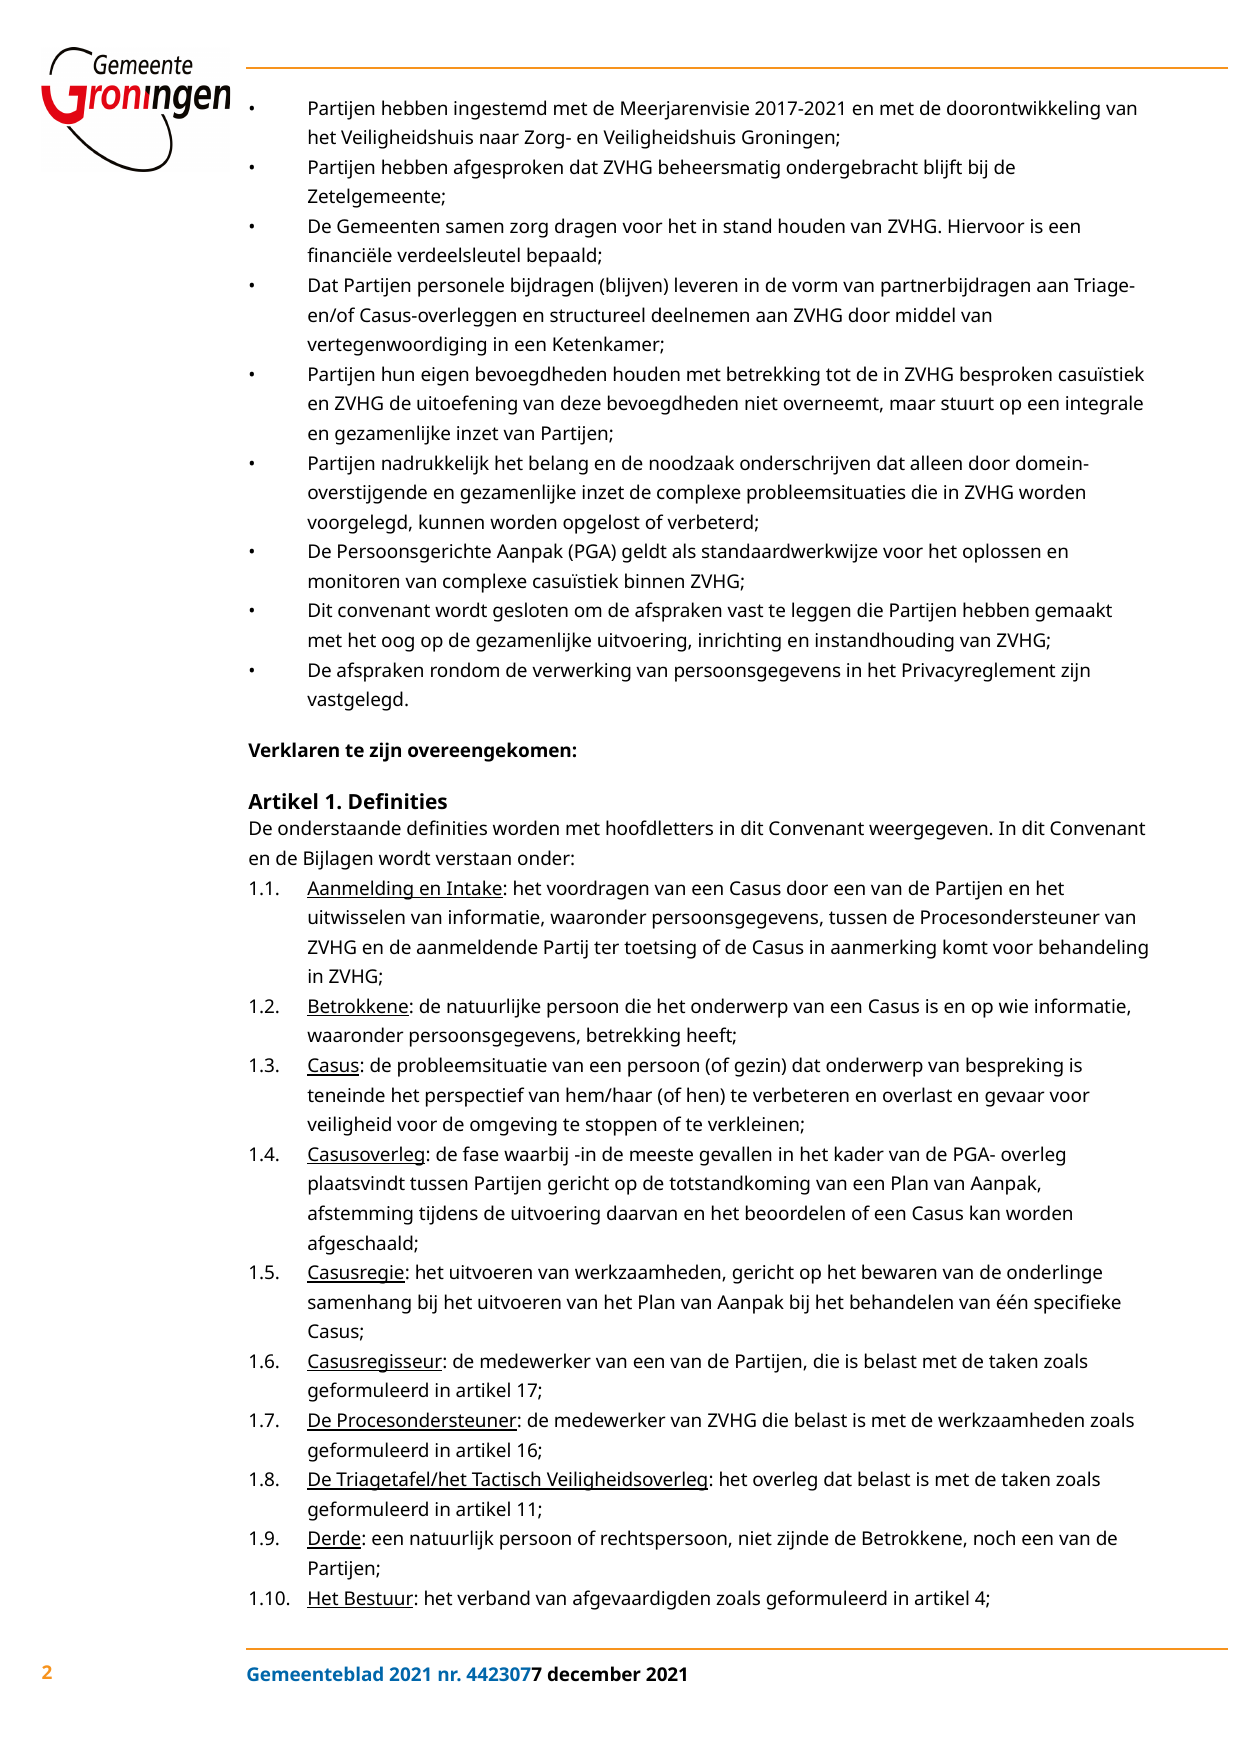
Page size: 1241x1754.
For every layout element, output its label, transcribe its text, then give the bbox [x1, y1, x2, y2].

list Partijen nadrukkelijk het belang en de noodzaak onderschrijven dat alleen door domein-overstijgende en gezamenlijke inzet de complexe probleemsituaties die in ZVHG worden voorgelegd, kunnen worden opgelost of verbeterd; [248, 450, 1152, 535]
picture [41, 47, 231, 172]
list De Triagetafel/het Tactisch Veiligheidsoverleg: het overleg dat belast is met de taken zoals geformuleerd in artikel 11; [248, 1466, 1152, 1522]
list De Procesondersteuner: de medewerker van ZVHG die belast is met de werkzaamheden zoals geformuleerd in artikel 16; [248, 1407, 1152, 1463]
list Dat Partijen personele bijdragen (blijven) leveren in de vorm van partnerbijdragen aan Triage- en/of Casus-overleggen en structureel deelnemen aan ZVHG door middel van vertegenwoordiging in een Ketenkamer; [248, 272, 1152, 357]
list Casusoverleg: de fase waarbij -in de meeste gevallen in het kader van de PGA- overleg plaatsvindt tussen Partijen gericht op de totstandkoming van een Plan van Aanpak, afstemming tijdens de uitvoering daarvan en het beoordelen of een Casus kan worden afgeschaald; [248, 1141, 1152, 1256]
list Partijen hebben ingestemd met de Meerjarenvisie 2017-2021 en met de doorontwikkeling van het Veiligheidshuis naar Zorg- en Veiligheidshuis Groningen; [248, 95, 1152, 150]
list Dit convenant wordt gesloten om de afspraken vast te leggen die Partijen hebben gemaakt met het oog op de gezamenlijke uitvoering, inrichting en instandhouding van ZVHG; [248, 598, 1152, 653]
text Artikel 1. Definities [248, 787, 1152, 816]
list Casus: de probleemsituatie van een persoon (of gezin) dat onderwerp van bespreking is teneinde het perspectief van hem/haar (of hen) te verbeteren en overlast en gevaar voor veiligheid voor de omgeving te stoppen of te verkleinen; [248, 1052, 1152, 1137]
list De Persoonsgerichte Aanpak (PGA) geldt als standaardwerkwijze voor het oplossen en monitoren van complexe casuïstiek binnen ZVHG; [248, 538, 1152, 594]
list Partijen hun eigen bevoegdheden houden met betrekking tot de in ZVHG besproken casuïstiek en ZVHG de uitoefening van deze bevoegdheden niet overneemt, maar stuurt op een integrale en gezamenlijke inzet van Partijen; [248, 361, 1152, 446]
list Casusregie: het uitvoeren van werkzaamheden, gericht op het bewaren van de onderlinge samenhang bij het uitvoeren van het Plan van Aanpak bij het behandelen van één specifieke Casus; [248, 1259, 1152, 1344]
text De onderstaande definities worden met hoofdletters in dit Convenant weergegeven. In dit Convenant en de Bijlagen wordt verstaan onder: [248, 816, 1152, 871]
list De afspraken rondom de verwerking van persoonsgegevens in het Privacyreglement zijn vastgelegd. [248, 657, 1152, 712]
list De Gemeenten samen zorg dragen voor het in stand houden van ZVHG. Hiervoor is een financiële verdeelsleutel bepaald; [248, 213, 1152, 268]
list Betrokkene: de natuurlijke persoon die het onderwerp van een Casus is en op wie informatie, waaronder persoonsgegevens, betrekking heeft; [248, 993, 1152, 1048]
list Het Bestuur: het verband van afgevaardigden zoals geformuleerd in artikel 4; [248, 1585, 1152, 1611]
list Aanmelding en Intake: het voordragen van een Casus door een van de Partijen en het uitwisselen van informatie, waaronder persoonsgegevens, tussen de Procesondersteuner van ZVHG en de aanmeldende Partij ter toetsing of de Casus in aanmerking komt voor behandeling in ZVHG; [248, 875, 1152, 989]
text Verklaren te zijn overeengekomen: [248, 737, 1152, 762]
list Partijen hebben afgesproken dat ZVHG beheersmatig ondergebracht blijft bij de Zetelgemeente; [248, 154, 1152, 209]
list Casusregisseur: de medewerker van een van de Partijen, die is belast met de taken zoals geformuleerd in artikel 17; [248, 1348, 1152, 1403]
list Derde: een natuurlijk persoon of rechtspersoon, niet zijnde de Betrokkene, noch een van de Partijen; [248, 1526, 1152, 1581]
